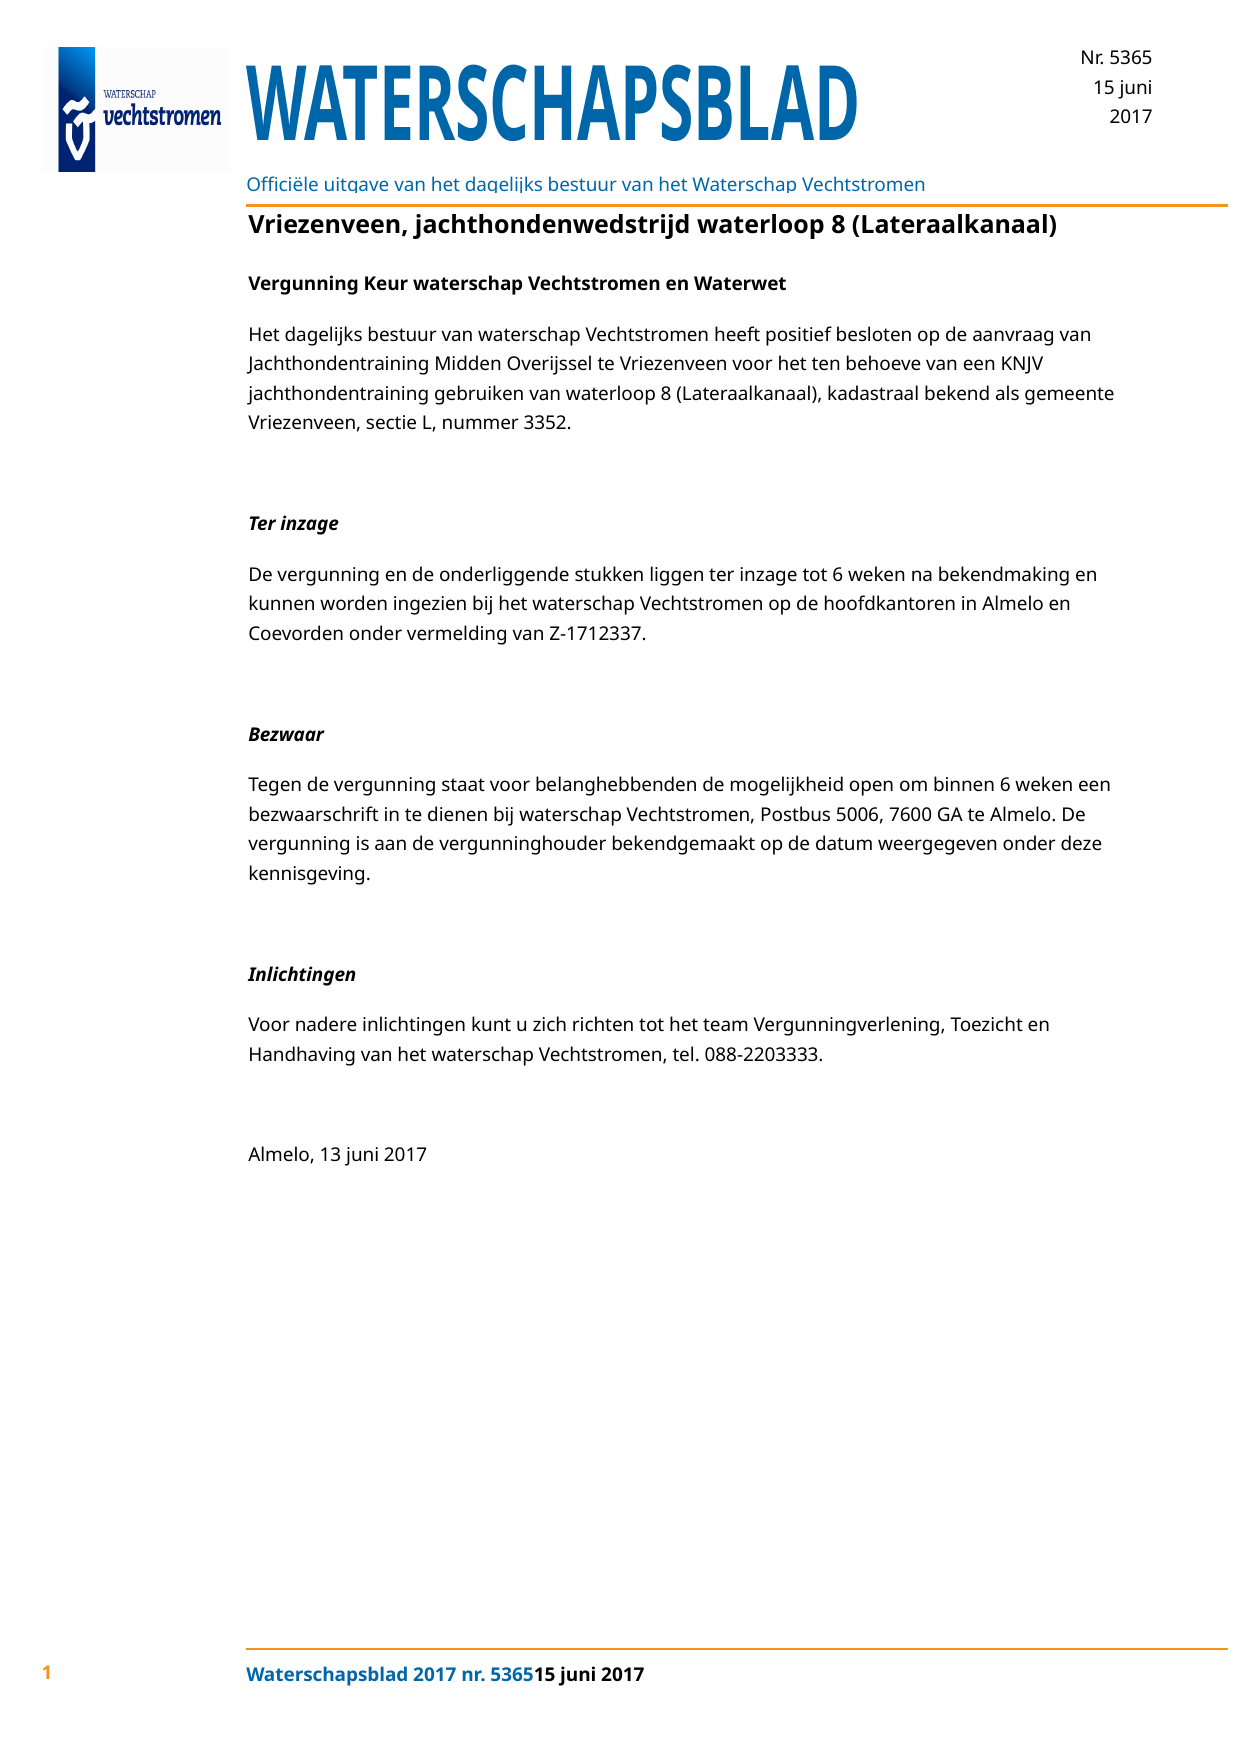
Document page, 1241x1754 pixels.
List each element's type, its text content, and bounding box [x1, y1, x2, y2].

text Tegen de vergunning staat voor belanghebbenden de mogelijkheid open om binnen 6 weken een bezwaarschrift in te dienen bij waterschap Vechtstromen, Postbus 5006, 7600 GA te Almelo. De vergunning is aan de vergunninghouder bekendgemaakt op de datum weergegeven onder deze kennisgeving. [248, 771, 1152, 886]
picture [41, 47, 231, 172]
text Ter inzage [248, 510, 1152, 536]
text Voor nadere inlichtingen kunt u zich richten tot het team Vergunningverlening, Toezicht en Handhaving van het waterschap Vechtstromen, tel. 088-2203333. [248, 1011, 1152, 1066]
text Almelo, 13 juni 2017 [248, 1142, 1152, 1167]
text Inlichtingen [248, 961, 1152, 986]
text De vergunning en de onderliggende stukken liggen ter inzage tot 6 weken na bekendmaking en kunnen worden ingezien bij het waterschap Vechtstromen op de hoofdkantoren in Almelo en Coevorden onder vermelding van Z-1712337. [248, 561, 1152, 646]
text Vergunning Keur waterschap Vechtstromen en Waterwet [248, 270, 1152, 296]
text Vriezenveen, jachthondenwedstrijd waterloop 8 (Lateraalkanaal) [248, 207, 1152, 241]
text Bezwaar [248, 721, 1152, 746]
text Het dagelijks bestuur van waterschap Vechtstromen heeft positief besloten op de aanvraag van Jachthondentraining Midden Overijssel te Vriezenveen voor het ten behoeve van een KNJV jachthondentraining gebruiken van waterloop 8 (Lateraalkanaal), kadastraal bekend als gemeente Vriezenveen, sectie L, nummer 3352. [248, 321, 1152, 435]
